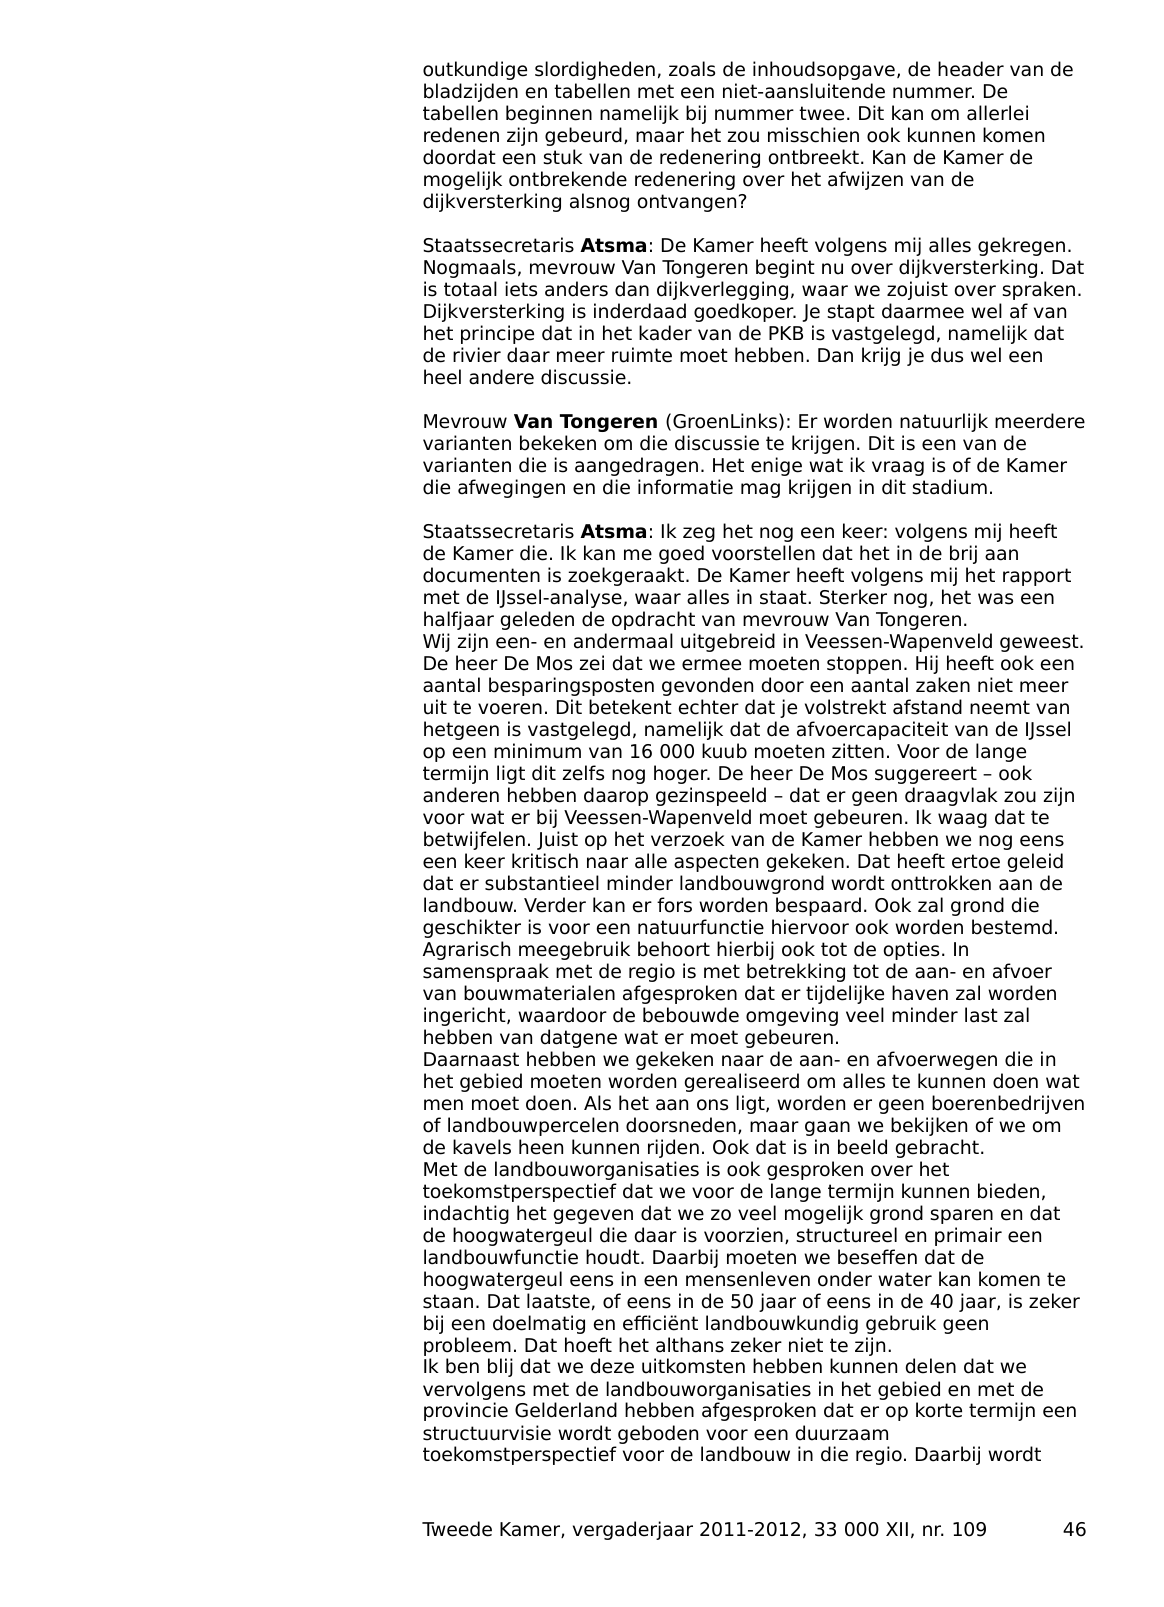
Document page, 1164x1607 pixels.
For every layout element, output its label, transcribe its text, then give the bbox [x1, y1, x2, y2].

text Ik ben blij dat we deze uitkomsten hebben kunnen delen dat we vervolgens met de landbouworganisaties in het gebied en met de provincie Gelderland hebben afgesproken dat er op korte termijn een structuurvisie wordt geboden voor een duurzaam toekomstperspectief voor de landbouw in die regio. Daarbij wordt [422, 1356, 1087, 1466]
text Mevrouw Van Tongeren (GroenLinks): Er worden natuurlijk meerdere varianten bekeken om die discussie te krijgen. Dit is een van de varianten die is aangedragen. Het enige wat ik vraag is of de Kamer die afwegingen en die informatie mag krijgen in dit stadium. [422, 411, 1087, 499]
text outkundige slordigheden, zoals de inhoudsopgave, de header van de bladzijden en tabellen met een niet-aansluitende nummer. De tabellen beginnen namelijk bij nummer twee. Dit kan om allerlei redenen zijn gebeurd, maar het zou misschien ook kunnen komen doordat een stuk van de redenering ontbreekt. Kan de Kamer de mogelijk ontbrekende redenering over het afwijzen van de dijkversterking alsnog ontvangen? [422, 59, 1087, 213]
text Daarnaast hebben we gekeken naar de aan- en afvoerwegen die in het gebied moeten worden gerealiseerd om alles te kunnen doen wat men moet doen. Als het aan ons ligt, worden er geen boerenbedrijven of landbouwpercelen doorsneden, maar gaan we bekijken of we om de kavels heen kunnen rijden. Ook dat is in beeld gebracht. [422, 1049, 1087, 1159]
text Staatssecretaris Atsma: Ik zeg het nog een keer: volgens mij heeft de Kamer die. Ik kan me goed voorstellen dat het in de brij aan documenten is zoekgeraakt. De Kamer heeft volgens mij het rapport met de IJssel-analyse, waar alles in staat. Sterker nog, het was een halfjaar geleden de opdracht van mevrouw Van Tongeren. [422, 521, 1087, 631]
text Wij zijn een- en andermaal uitgebreid in Veessen-Wapenveld geweest. De heer De Mos zei dat we ermee moeten stoppen. Hij heeft ook een aantal besparingsposten gevonden door een aantal zaken niet meer uit te voeren. Dit betekent echter dat je volstrekt afstand neemt van hetgeen is vastgelegd, namelijk dat de afvoercapaciteit van de IJssel op een minimum van 16 000 kuub moeten zitten. Voor de lange termijn ligt dit zelfs nog hoger. De heer De Mos suggereert – ook anderen hebben daarop gezinspeeld – dat er geen draagvlak zou zijn voor wat er bij Veessen-Wapenveld moet gebeuren. Ik waag dat te betwijfelen. Juist op het verzoek van de Kamer hebben we nog eens een keer kritisch naar alle aspecten gekeken. Dat heeft ertoe geleid dat er substantieel minder landbouwgrond wordt onttrokken aan de landbouw. Verder kan er fors worden bespaard. Ook zal grond die geschikter is voor een natuurfunctie hiervoor ook worden bestemd. Agrarisch meegebruik behoort hierbij ook tot de opties. In samenspraak met de regio is met betrekking tot de aan- en afvoer van bouwmaterialen afgesproken dat er tijdelijke haven zal worden ingericht, waardoor de bebouwde omgeving veel minder last zal hebben van datgene wat er moet gebeuren. [422, 631, 1087, 1049]
text Met de landbouworganisaties is ook gesproken over het toekomstperspectief dat we voor de lange termijn kunnen bieden, indachtig het gegeven dat we zo veel mogelijk grond sparen en dat de hoogwatergeul die daar is voorzien, structureel en primair een landbouwfunctie houdt. Daarbij moeten we beseffen dat de hoogwatergeul eens in een mensenleven onder water kan komen te staan. Dat laatste, of eens in de 50 jaar of eens in de 40 jaar, is zeker bij een doelmatig en efficiënt landbouwkundig gebruik geen probleem. Dat hoeft het althans zeker niet te zijn. [422, 1159, 1087, 1356]
text Staatssecretaris Atsma: De Kamer heeft volgens mij alles gekregen. Nogmaals, mevrouw Van Tongeren begint nu over dijkversterking. Dat is totaal iets anders dan dijkverlegging, waar we zojuist over spraken. Dijkversterking is inderdaad goedkoper. Je stapt daarmee wel af van het principe dat in het kader van de PKB is vastgelegd, namelijk dat de rivier daar meer ruimte moet hebben. Dan krijg je dus wel een heel andere discussie. [422, 235, 1087, 389]
